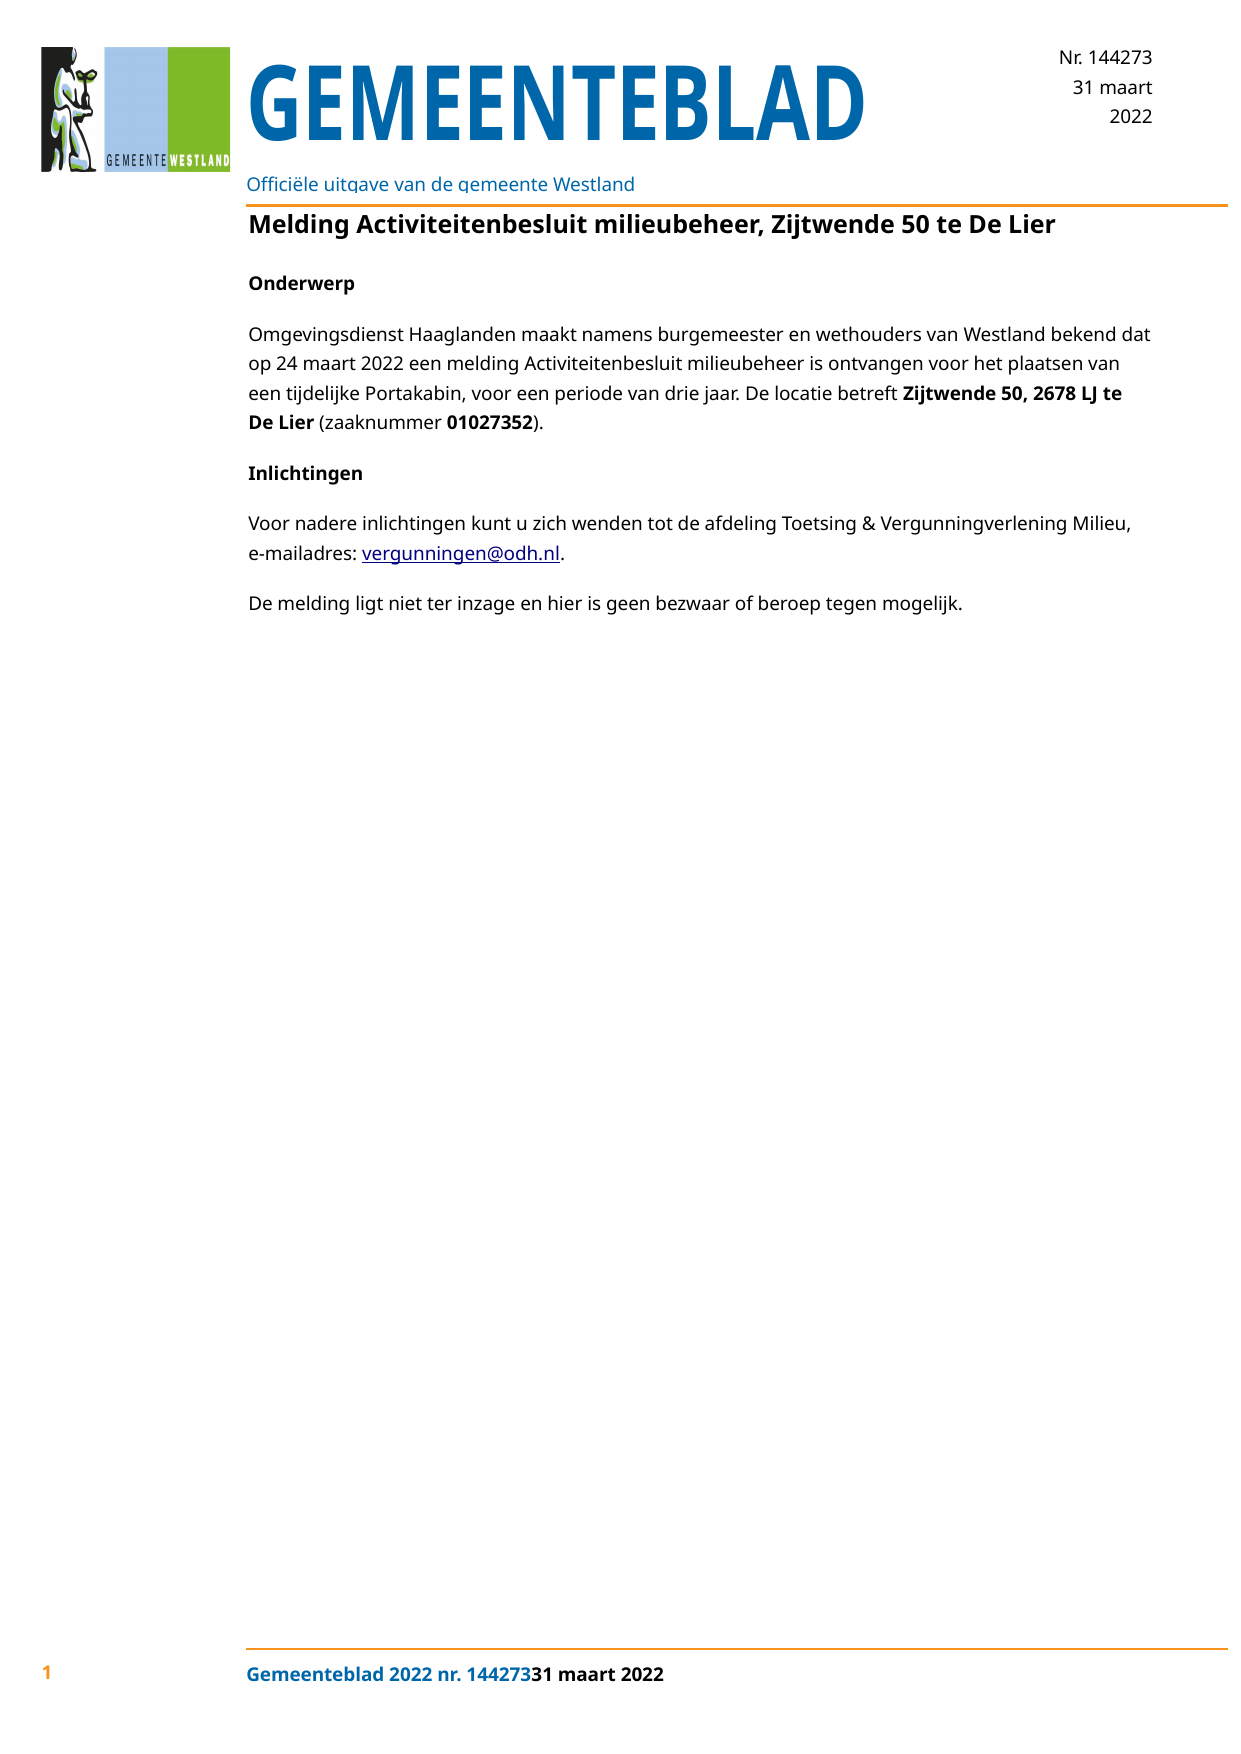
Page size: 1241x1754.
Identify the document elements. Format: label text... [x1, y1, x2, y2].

text Onderwerp [248, 270, 1152, 296]
text De melding ligt niet ter inzage en hier is geen bezwaar of beroep tegen mogelijk. [248, 590, 1152, 616]
text Inlichtingen [248, 460, 1152, 486]
picture [41, 47, 231, 172]
text Omgevingsdienst Haaglanden maakt namens burgemeester en wethouders van Westland bekend dat op 24 maart 2022 een melding Activiteitenbesluit milieubeheer is ontvangen voor het plaatsen van een tijdelijke Portakabin, voor een periode van drie jaar. De locatie betreft Zijtwende 50, 2678 LJ te De Lier (zaaknummer 01027352). [248, 321, 1152, 435]
text Voor nadere inlichtingen kunt u zich wenden tot de afdeling Toetsing & Vergunningverlening Milieu, e-mailadres: vergunningen@odh.nl. [248, 510, 1152, 566]
text Melding Activiteitenbesluit milieubeheer, Zijtwende 50 te De Lier [248, 207, 1152, 241]
